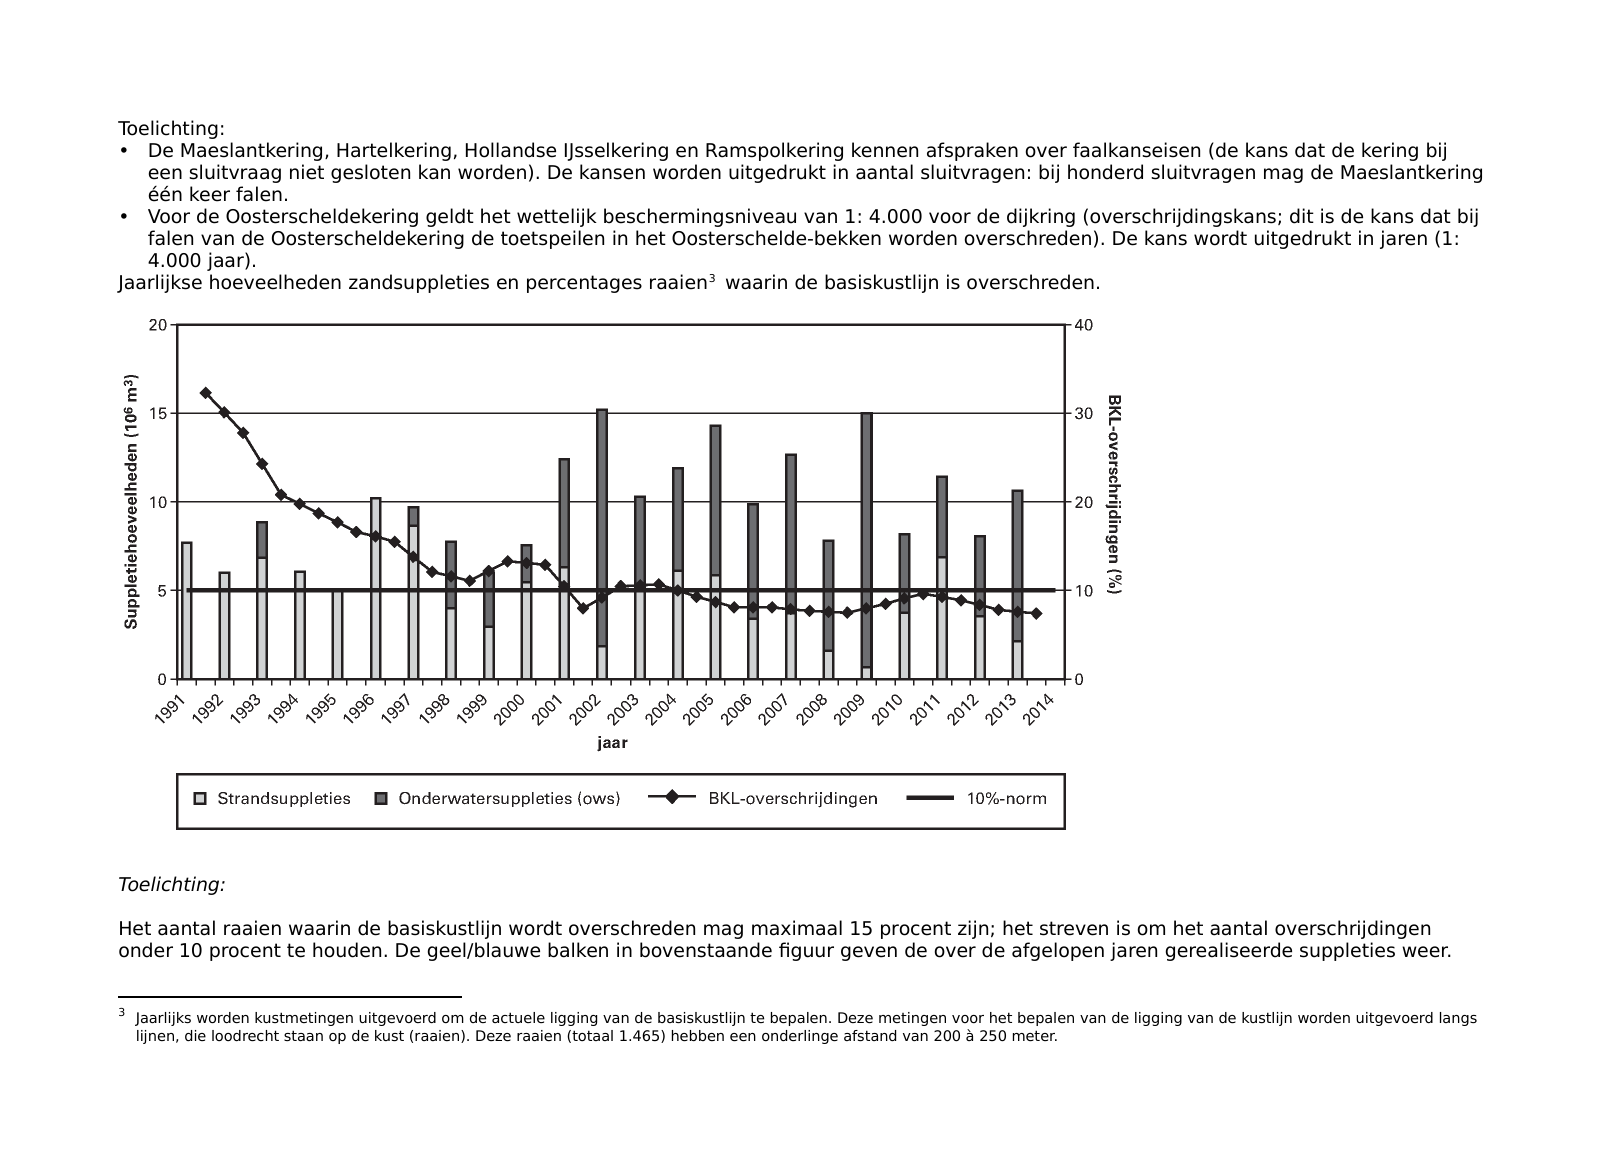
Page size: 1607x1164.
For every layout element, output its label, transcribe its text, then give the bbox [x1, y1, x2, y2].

picture [118, 316, 1123, 830]
text Jaarlijks worden kustmetingen uitgevoerd om de actuele ligging van de basiskustlijn te bepalen. Deze metingen voor het bepalen van de ligging van de kustlijn worden uitgevoerd langs lijnen, die loodrecht staan op de kust (raaien). Deze raaien (totaal 1.465) hebben een onderlinge afstand van 200 à 250 meter. [118, 1006, 1488, 1045]
text Toelichting: [118, 118, 1488, 140]
text Jaarlijkse hoeveelheden zandsuppleties en percentages raaien waarin de basiskustlijn is overschreden. [118, 272, 1488, 294]
text Het aantal raaien waarin de basiskustlijn wordt overschreden mag maximaal 15 procent zijn; het streven is om het aantal overschrijdingen onder 10 procent te houden. De geel/blauwe balken in bovenstaande figuur geven de over de afgelopen jaren gerealiseerde suppleties weer. [118, 918, 1488, 962]
subtitle Toelichting: [118, 874, 1488, 896]
text • Voor de Oosterscheldekering geldt het wettelijk beschermingsniveau van 1: 4.000 voor de dijkring (overschrijdingskans; dit is de kans dat bij falen van de Oosterscheldekering de toetspeilen in het Oosterschelde-bekken worden overschreden). De kans wordt uitgedrukt in jaren (1: 4.000 jaar). [118, 206, 1488, 272]
text • De Maeslantkering, Hartelkering, Hollandse IJsselkering en Ramspolkering kennen afspraken over faalkanseisen (de kans dat de kering bij een sluitvraag niet gesloten kan worden). De kansen worden uitgedrukt in aantal sluitvragen: bij honderd sluitvragen mag de Maeslantkering één keer falen. [118, 140, 1488, 206]
